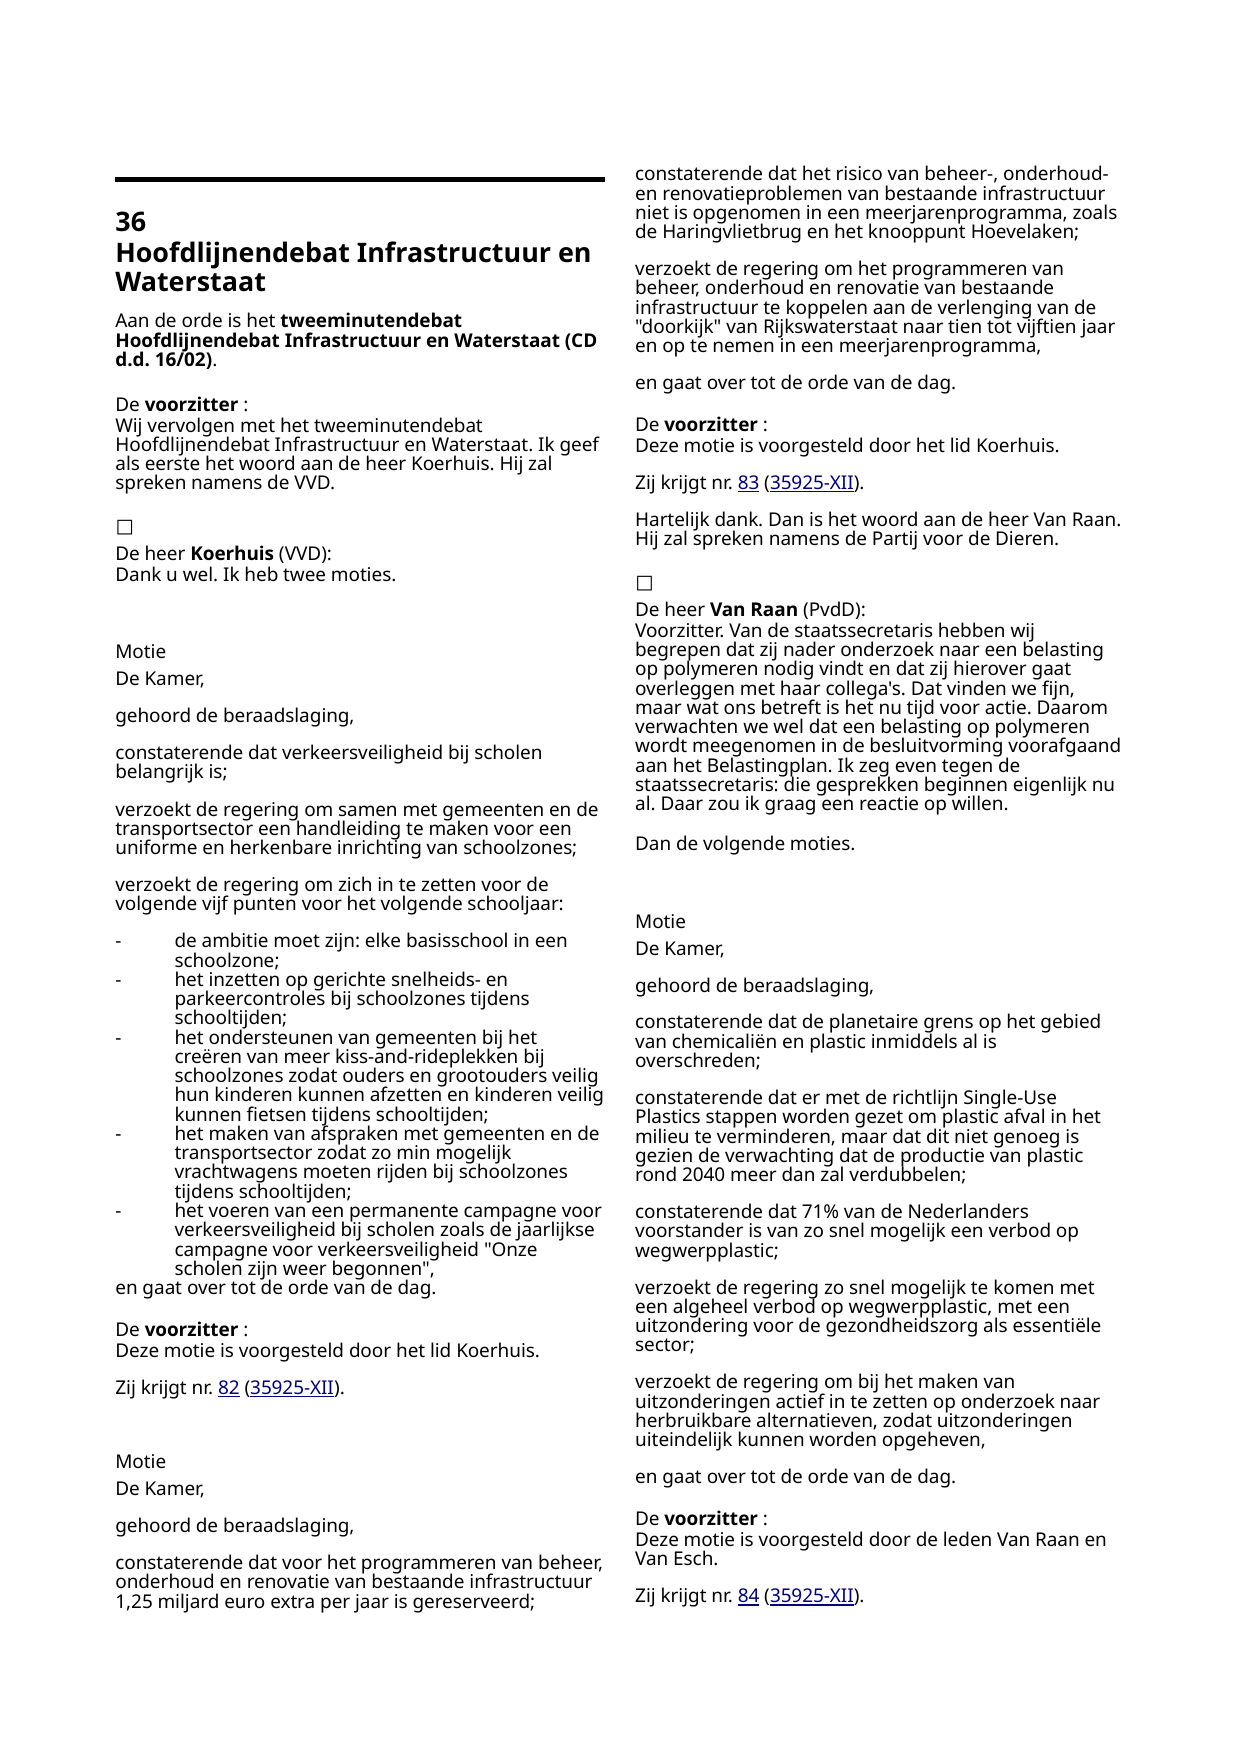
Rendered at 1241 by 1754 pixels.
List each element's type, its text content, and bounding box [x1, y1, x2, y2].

text De voorzitter : [635, 411, 1125, 437]
text Dank u wel. Ik heb twee moties. [115, 566, 605, 585]
text De voorzitter : [635, 1505, 1125, 1531]
text De Kamer, [115, 670, 605, 689]
text De voorzitter : [115, 1316, 605, 1342]
text gehoord de beraadslaging, [635, 977, 1125, 996]
text De heer Van Raan (PvdD): [635, 596, 1125, 622]
text Deze motie is voorgesteld door de leden Van Raan en Van Esch. [635, 1531, 1125, 1569]
text constaterende dat 71% van de Nederlanders voorstander is van zo snel mogelijk een verbod op wegwerpplastic; [635, 1203, 1125, 1261]
list het maken van afspraken met gemeenten en de transportsector zodat zo min mogelijk vrachtwagens moeten rijden bij schoolzones tijdens schooltijden; [115, 1125, 605, 1202]
text ⬜ [635, 570, 1125, 596]
text constaterende dat er met de richtlijn Single-Use Plastics stappen worden gezet om plastic afval in het milieu te verminderen, maar dat dit niet genoeg is gezien de verwachting dat de productie van plastic rond 2040 meer dan zal verdubbelen; [635, 1089, 1125, 1185]
text verzoekt de regering zo snel mogelijk te komen met een algeheel verbod op wegwerpplastic, met een uitzondering voor de gezondheidszorg als essentiële sector; [635, 1279, 1125, 1356]
text ⬜ [115, 514, 605, 540]
text constaterende dat voor het programmeren van beheer, onderhoud en renovatie van bestaande infrastructuur 1,25 miljard euro extra per jaar is gereserveerd; [115, 1554, 605, 1612]
text Wij vervolgen met het tweeminutendebat Hoofdlijnendebat Infrastructuur en Waterstaat. Ik geef als eerste het woord aan de heer Koerhuis. Hij zal spreken namens de VVD. [115, 417, 605, 494]
text en gaat over tot de orde van de dag. [635, 374, 1125, 393]
text gehoord de beraadslaging, [115, 707, 605, 727]
text constaterende dat verkeersveiligheid bij scholen belangrijk is; [115, 744, 605, 783]
list het inzetten op gerichte snelheids- en parkeercontroles bij schoolzones tijdens schooltijden; [115, 971, 605, 1029]
text De Kamer, [635, 939, 1125, 959]
text verzoekt de regering om het programmeren van beheer, onderhoud en renovatie van bestaande infrastructuur te koppelen aan de verlenging van de "doorkijk" van Rijkswaterstaat naar tien tot vijftien jaar en op te nemen in een meerjarenprogramma, [635, 260, 1125, 356]
text Hartelijk dank. Dan is het woord aan de heer Van Raan. Hij zal spreken namens de Partij voor de Dieren. [635, 511, 1125, 549]
text De Kamer, [115, 1480, 605, 1499]
text De heer Koerhuis (VVD): [115, 540, 605, 566]
text verzoekt de regering om zich in te zetten voor de volgende vijf punten voor het volgende schooljaar: [115, 876, 605, 914]
text De voorzitter : [115, 391, 605, 417]
text Aan de orde is het tweeminutendebat Hoofdlijnendebat Infrastructuur en Waterstaat (CD d.d. 16/02). [115, 312, 605, 370]
text en gaat over tot de orde van de dag. [635, 1468, 1125, 1487]
list de ambitie moet zijn: elke basisschool in een schoolzone; [115, 932, 605, 971]
text Voorzitter. Van de staatssecretaris hebben wij begrepen dat zij nader onderzoek naar een belasting op polymeren nodig vindt en dat zij hierover gaat overleggen met haar collega's. Dat vinden we fijn, maar wat ons betreft is het nu tijd voor actie. Daarom verwachten we wel dat een belasting op polymeren wordt meegenomen in de besluitvorming voorafgaand aan het Belastingplan. Ik zeg even tegen de staatssecretaris: die gesprekken beginnen eigenlijk nu al. Daar zou ik graag een reactie op willen. [635, 622, 1125, 814]
text Hoofdlijnendebat Infrastructuur en Waterstaat [115, 239, 605, 312]
text en gaat over tot de orde van de dag. [115, 1279, 605, 1298]
text constaterende dat het risico van beheer-, onderhoud- en renovatieproblemen van bestaande infrastructuur niet is opgenomen in een meerjarenprogramma, zoals de Haringvlietbrug en het knooppunt Hoevelaken; [635, 165, 1125, 242]
text Deze motie is voorgesteld door het lid Koerhuis. [115, 1342, 605, 1361]
text Zij krijgt nr. 83 (35925-XII). [635, 474, 1125, 493]
text verzoekt de regering om samen met gemeenten en de transportsector een handleiding te maken voor een uniforme en herkenbare inrichting van schoolzones; [115, 801, 605, 858]
text 36 [115, 203, 605, 239]
text Dan de volgende moties. [635, 835, 1125, 854]
text Motie [115, 639, 605, 664]
text Motie [115, 1448, 605, 1474]
list het voeren van een permanente campagne voor verkeersveiligheid bij scholen zoals de jaarlijkse campagne voor verkeersveiligheid "Onze scholen zijn weer begonnen", [115, 1202, 605, 1279]
text Zij krijgt nr. 84 (35925-XII). [635, 1587, 1125, 1606]
text Deze motie is voorgesteld door het lid Koerhuis. [635, 437, 1125, 456]
text Motie [635, 908, 1125, 934]
list het ondersteunen van gemeenten bij het creëren van meer kiss-and-rideplekken bij schoolzones zodat ouders en grootouders veilig hun kinderen kunnen afzetten en kinderen veilig kunnen fietsen tijdens schooltijden; [115, 1029, 605, 1125]
text gehoord de beraadslaging, [115, 1517, 605, 1536]
text Zij krijgt nr. 82 (35925-XII). [115, 1379, 605, 1398]
text verzoekt de regering om bij het maken van uitzonderingen actief in te zetten op onderzoek naar herbruikbare alternatieven, zodat uitzonderingen uiteindelijk kunnen worden opgeheven, [635, 1373, 1125, 1451]
text constaterende dat de planetaire grens op het gebied van chemicaliën en plastic inmiddels al is overschreden; [635, 1013, 1125, 1071]
